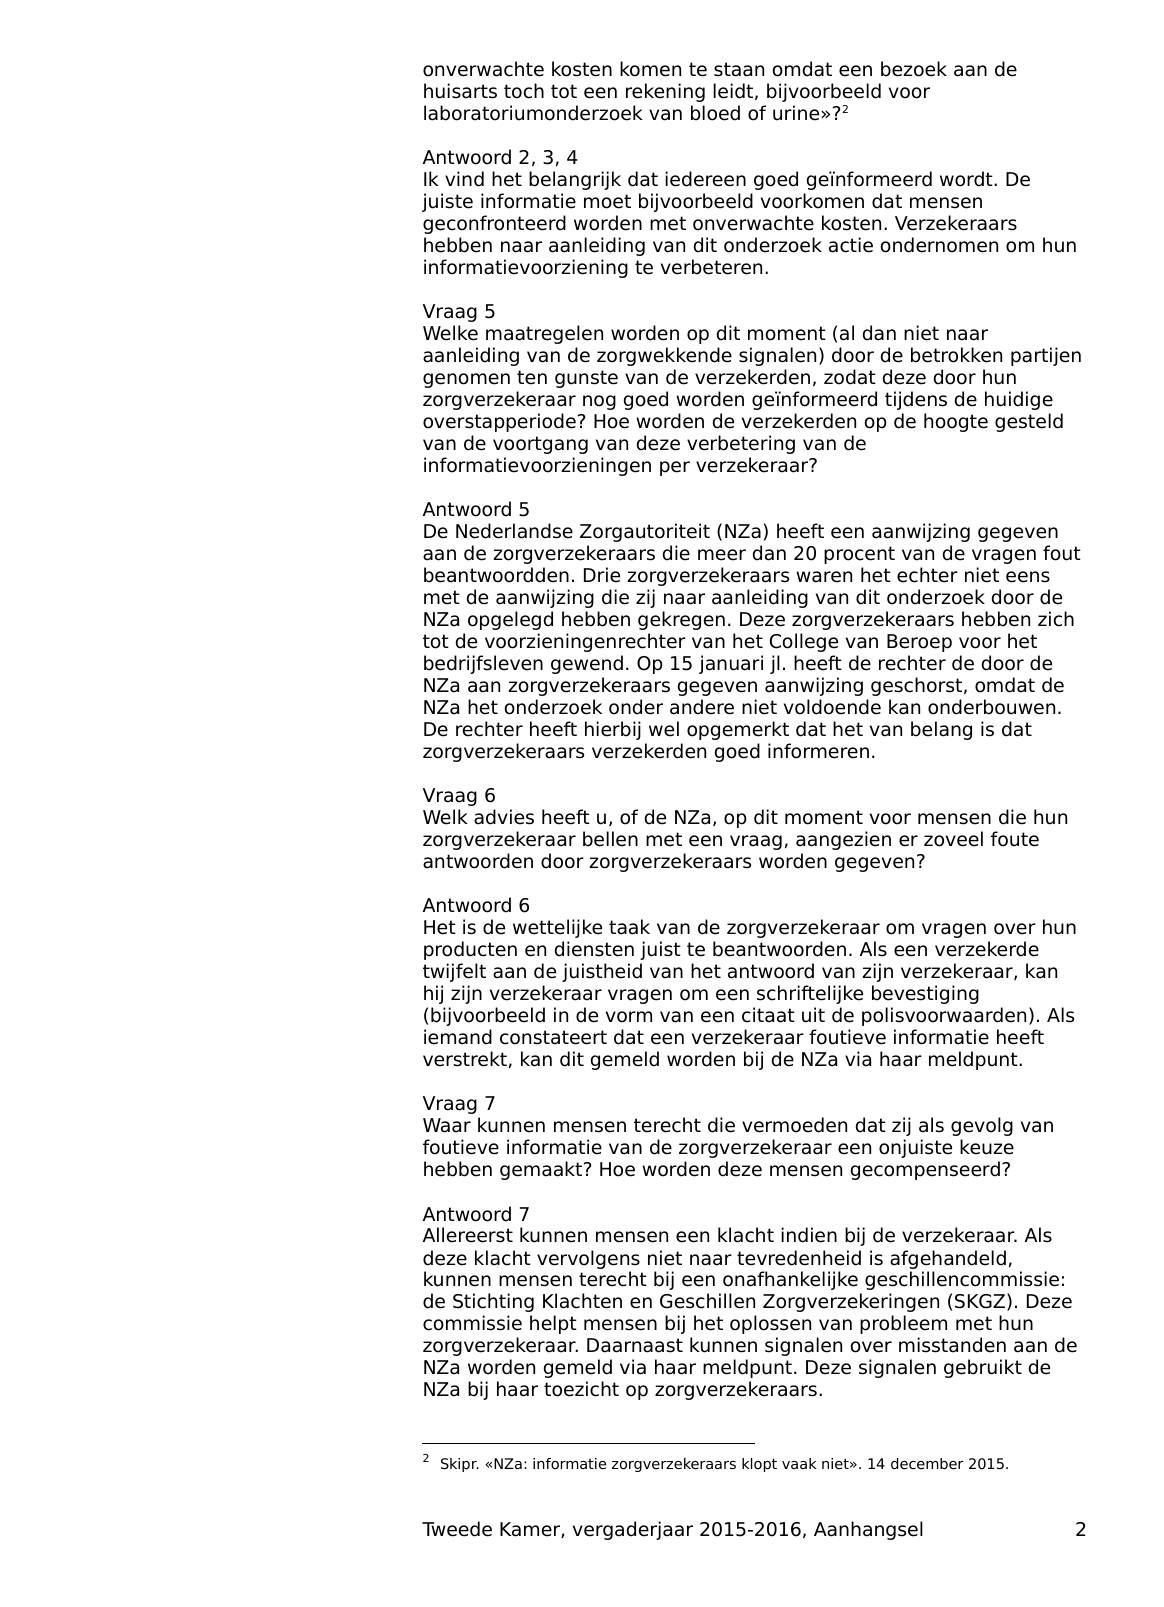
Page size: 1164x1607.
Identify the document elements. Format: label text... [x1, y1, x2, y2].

text Waar kunnen mensen terecht die vermoeden dat zij als gevolg van foutieve informatie van de zorgverzekeraar een onjuiste keuze hebben gemaakt? Hoe worden deze mensen gecompenseerd? [422, 1115, 1087, 1181]
text Antwoord 2, 3, 4 [422, 147, 1087, 169]
text Antwoord 5 [422, 499, 1087, 521]
text De Nederlandse Zorgautoriteit (NZa) heeft een aanwijzing gegeven aan de zorgverzekeraars die meer dan 20 procent van de vragen fout beantwoordden. Drie zorgverzekeraars waren het echter niet eens met de aanwijzing die zij naar aanleiding van dit onderzoek door de NZa opgelegd hebben gekregen. Deze zorgverzekeraars hebben zich tot de voorzieningenrechter van het College van Beroep voor het bedrijfsleven gewend. Op 15 januari jl. heeft de rechter de door de NZa aan zorgverzekeraars gegeven aanwijzing geschorst, omdat de NZa het onderzoek onder andere niet voldoende kan onderbouwen. De rechter heeft hierbij wel opgemerkt dat het van belang is dat zorgverzekeraars verzekerden goed informeren. [422, 521, 1087, 763]
text Welke maatregelen worden op dit moment (al dan niet naar aanleiding van de zorgwekkende signalen) door de betrokken partijen genomen ten gunste van de verzekerden, zodat deze door hun zorgverzekeraar nog goed worden geïnformeerd tijdens de huidige overstapperiode? Hoe worden de verzekerden op de hoogte gesteld van de voortgang van deze verbetering van de informatievoorzieningen per verzekeraar? [422, 323, 1087, 477]
text Allereerst kunnen mensen een klacht indien bij de verzekeraar. Als deze klacht vervolgens niet naar tevredenheid is afgehandeld, kunnen mensen terecht bij een onafhankelijke geschillencommissie: de Stichting Klachten en Geschillen Zorgverzekeringen (SKGZ). Deze commissie helpt mensen bij het oplossen van probleem met hun zorgverzekeraar. Daarnaast kunnen signalen over misstanden aan de NZa worden gemeld via haar meldpunt. Deze signalen gebruikt de NZa bij haar toezicht op zorgverzekeraars. [422, 1225, 1087, 1401]
text Vraag 6 [422, 785, 1087, 807]
text onverwachte kosten komen te staan omdat een bezoek aan de huisarts toch tot een rekening leidt, bijvoorbeeld voor laboratoriumonderzoek van bloed of urine»? [422, 59, 1087, 125]
text Antwoord 6 [422, 895, 1087, 917]
text Vraag 7 [422, 1093, 1087, 1115]
text Skipr. «NZa: informatie zorgverzekeraars klopt vaak niet». 14 december 2015. [422, 1452, 1087, 1474]
text Vraag 5 [422, 301, 1087, 323]
text Het is de wettelijke taak van de zorgverzekeraar om vragen over hun producten en diensten juist te beantwoorden. Als een verzekerde twijfelt aan de juistheid van het antwoord van zijn verzekeraar, kan hij zijn verzekeraar vragen om een schriftelijke bevestiging (bijvoorbeeld in de vorm van een citaat uit de polisvoorwaarden). Als iemand constateert dat een verzekeraar foutieve informatie heeft verstrekt, kan dit gemeld worden bij de NZa via haar meldpunt. [422, 917, 1087, 1071]
text Welk advies heeft u, of de NZa, op dit moment voor mensen die hun zorgverzekeraar bellen met een vraag, aangezien er zoveel foute antwoorden door zorgverzekeraars worden gegeven? [422, 807, 1087, 873]
text Ik vind het belangrijk dat iedereen goed geïnformeerd wordt. De juiste informatie moet bijvoorbeeld voorkomen dat mensen geconfronteerd worden met onverwachte kosten. Verzekeraars hebben naar aanleiding van dit onderzoek actie ondernomen om hun informatievoorziening te verbeteren. [422, 169, 1087, 279]
text Antwoord 7 [422, 1203, 1087, 1225]
